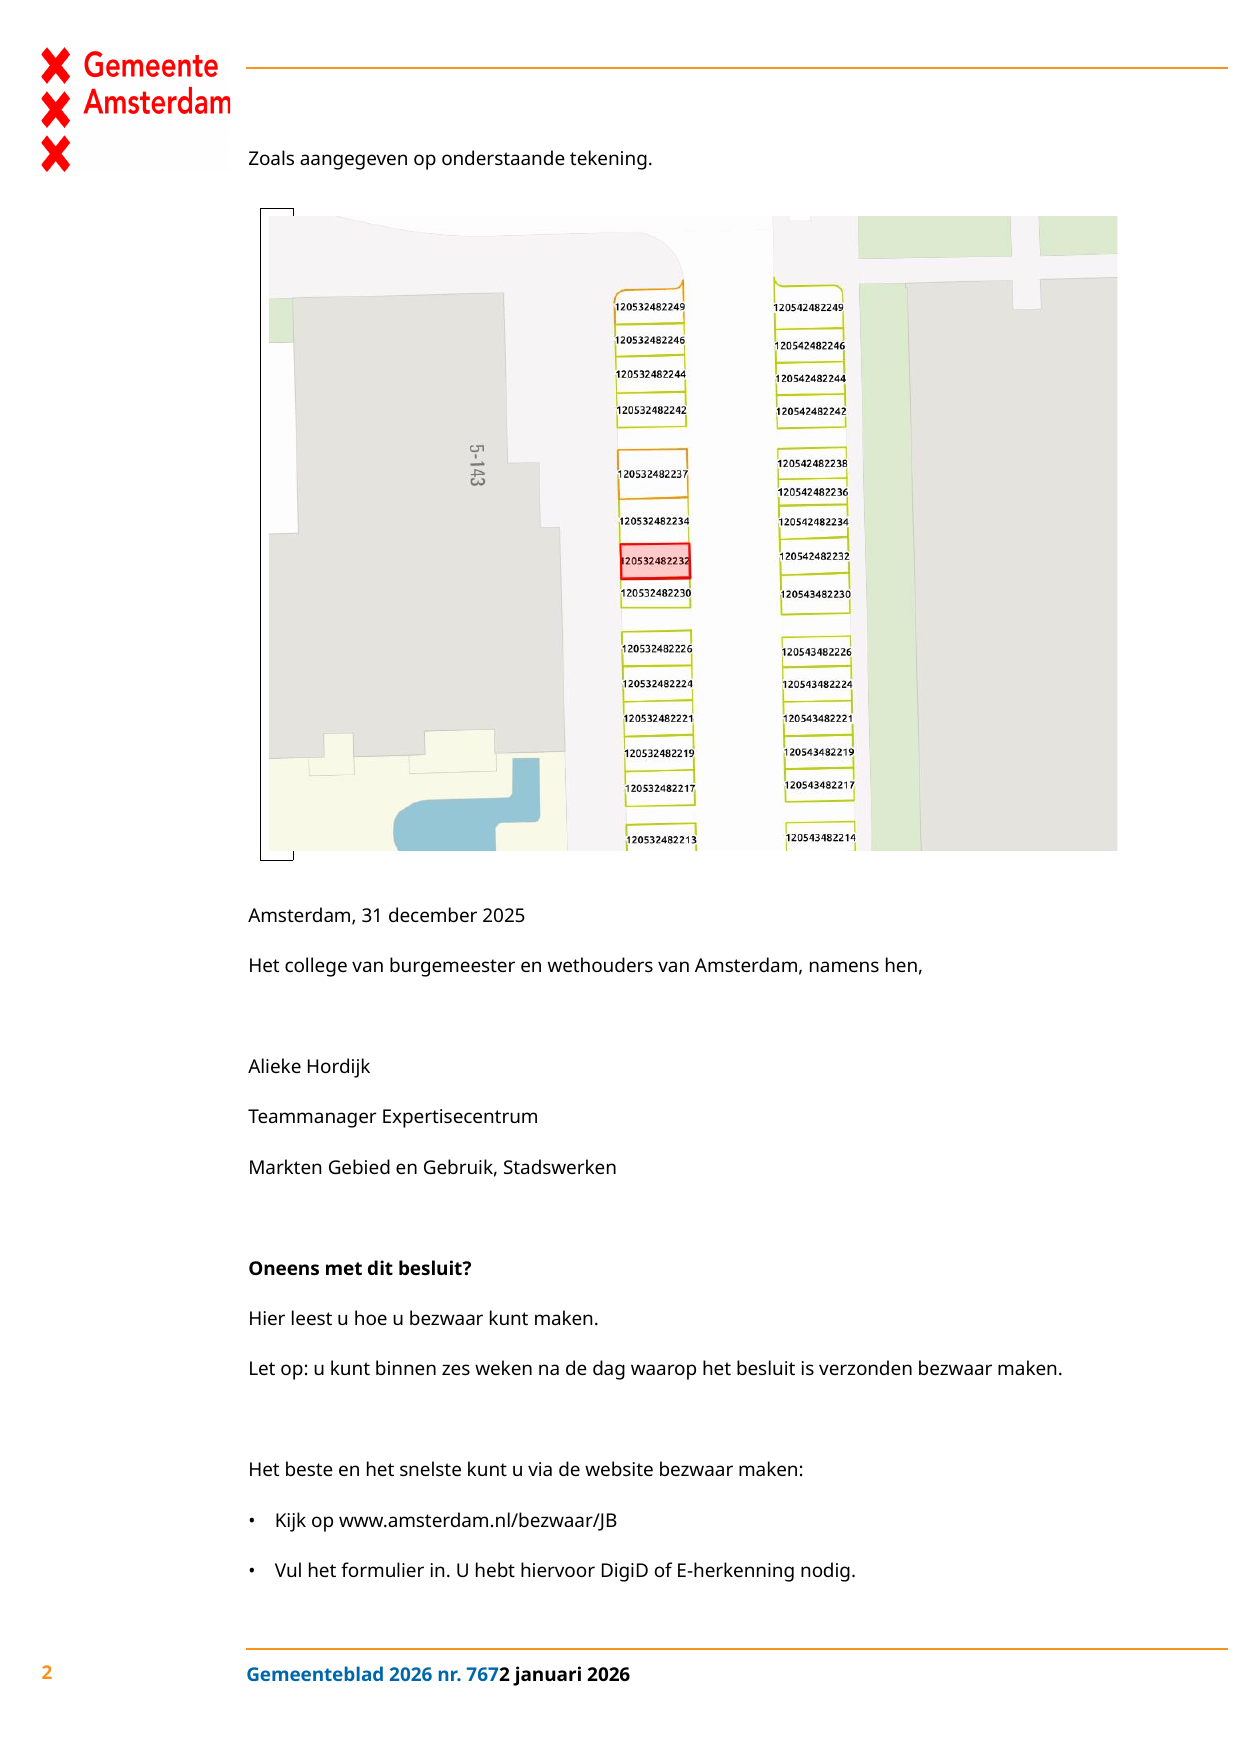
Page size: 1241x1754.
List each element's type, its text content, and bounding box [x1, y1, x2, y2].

text Markten Gebied en Gebruik, Stadswerken [248, 1154, 1152, 1180]
text Het college van burgemeester en wethouders van Amsterdam, namens hen, [248, 952, 1152, 978]
picture [41, 47, 231, 172]
text Amsterdam, 31 december 2025 [248, 902, 1152, 928]
text Zoals aangegeven op onderstaande tekening. [248, 145, 1152, 171]
text Let op: u kunt binnen zes weken na de dag waarop het besluit is verzonden bezwaar maken. [248, 1356, 1152, 1381]
text Het beste en het snelste kunt u via de website bezwaar maken: [248, 1456, 1152, 1482]
text Alieke Hordijk [248, 1053, 1152, 1079]
text Teammanager Expertisecentrum [248, 1103, 1152, 1129]
text • Vul het formulier in. U hebt hiervoor DigiD of E-herkenning nodig. [248, 1557, 1152, 1583]
picture [268, 216, 1118, 851]
text Hier leest u hoe u bezwaar kunt maken. [248, 1305, 1152, 1331]
text Oneens met dit besluit? [248, 1255, 1152, 1281]
text • Kijk op www.amsterdam.nl/bezwaar/JB [248, 1507, 1152, 1533]
